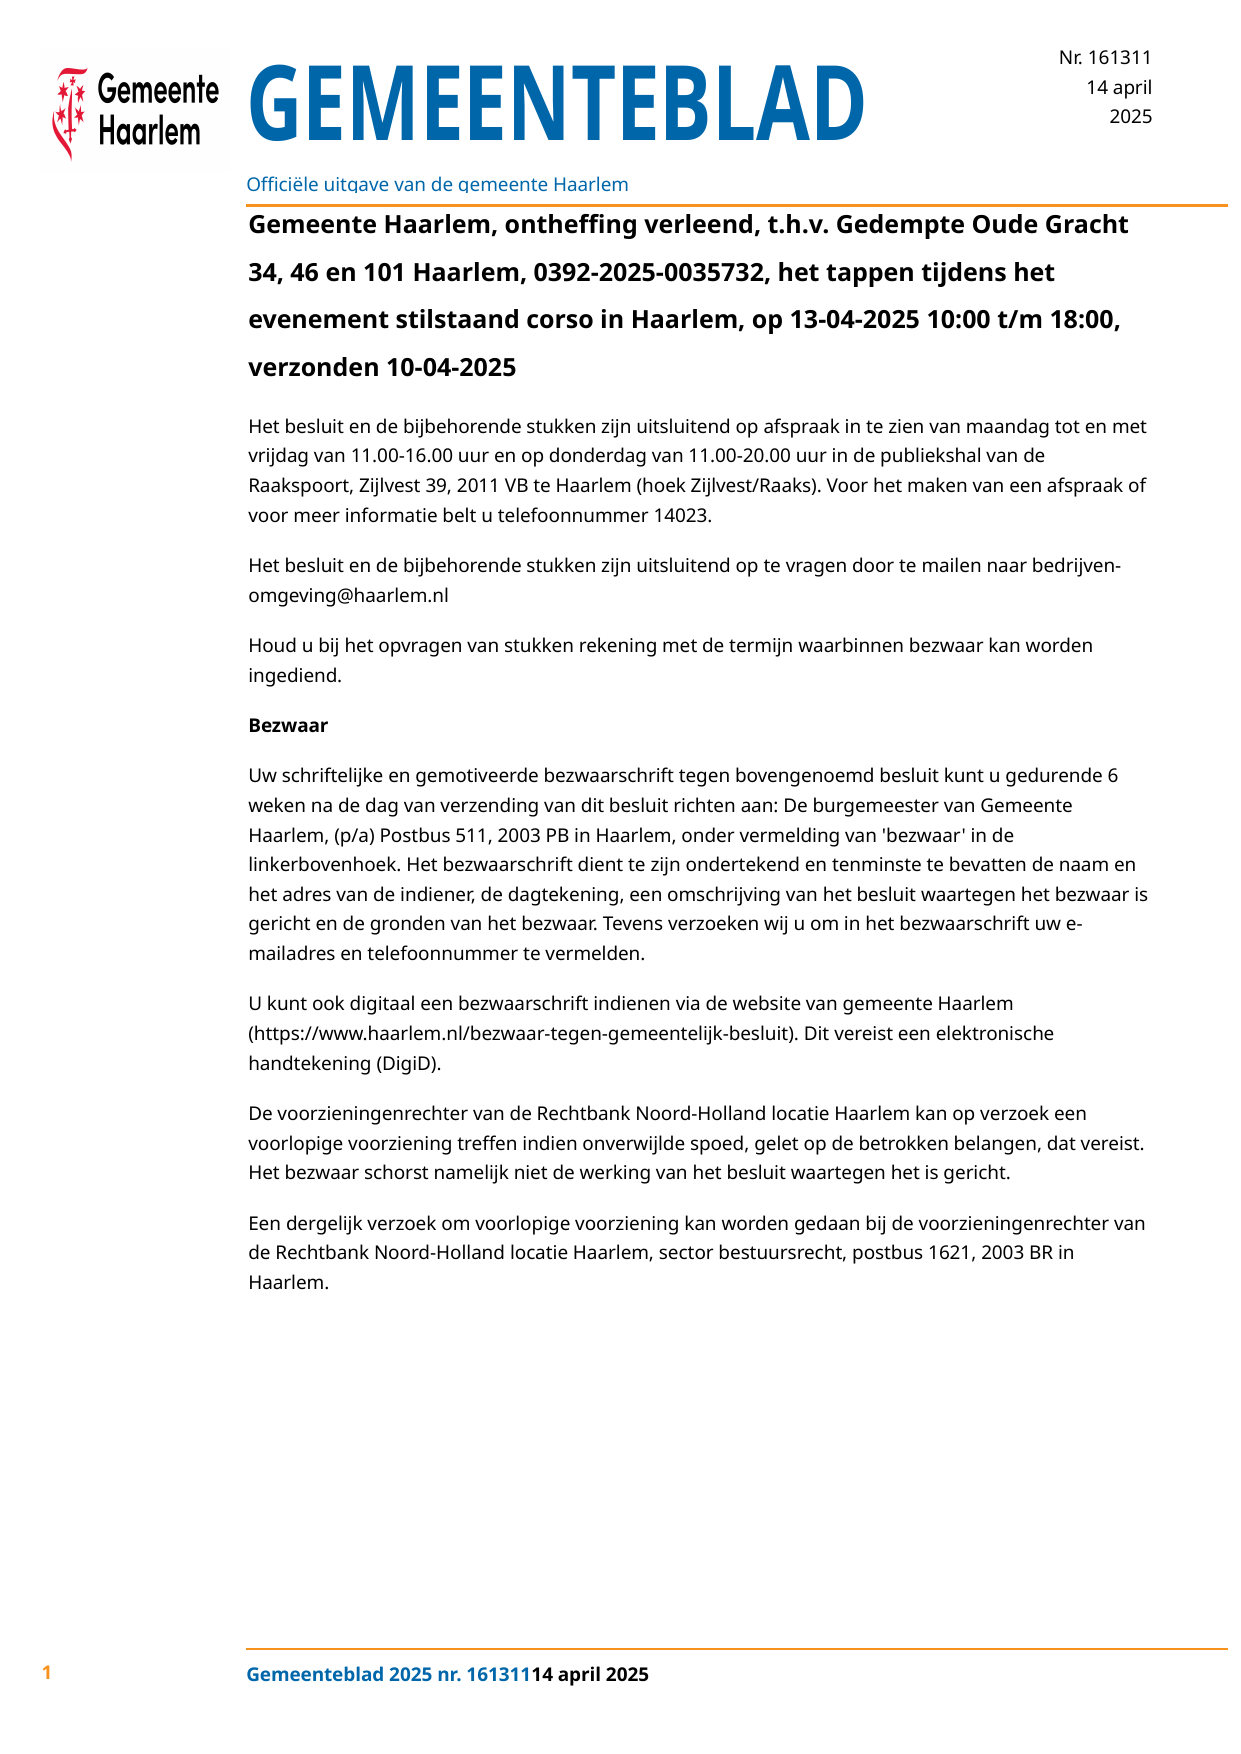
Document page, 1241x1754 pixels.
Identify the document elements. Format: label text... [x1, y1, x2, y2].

text Het besluit en de bijbehorende stukken zijn uitsluitend op te vragen door te mailen naar bedrijven-omgeving@haarlem.nl [248, 552, 1152, 608]
picture [41, 47, 231, 172]
text Houd u bij het opvragen van stukken rekening met de termijn waarbinnen bezwaar kan worden ingediend. [248, 632, 1152, 688]
text Het besluit en de bijbehorende stukken zijn uitsluitend op afspraak in te zien van maandag tot en met vrijdag van 11.00-16.00 uur en op donderdag van 11.00-20.00 uur in de publiekshal van de Raakspoort, Zijlvest 39, 2011 VB te Haarlem (hoek Zijlvest/Raaks). Voor het maken van een afspraak of voor meer informatie belt u telefoonnummer 14023. [248, 413, 1152, 528]
text U kunt ook digitaal een bezwaarschrift indienen via de website van gemeente Haarlem (https://www.haarlem.nl/bezwaar-tegen-gemeentelijk-besluit). Dit vereist een elektronische handtekening (DigiD). [248, 991, 1152, 1076]
text Een dergelijk verzoek om voorlopige voorziening kan worden gedaan bij de voorzieningenrechter van de Rechtbank Noord-Holland locatie Haarlem, sector bestuursrecht, postbus 1621, 2003 BR in Haarlem. [248, 1210, 1152, 1295]
text Uw schriftelijke en gemotiveerde bezwaarschrift tegen bovengenoemd besluit kunt u gedurende 6 weken na de dag van verzending van dit besluit richten aan: De burgemeester van Gemeente Haarlem, (p/a) Postbus 511, 2003 PB in Haarlem, onder vermelding van 'bezwaar' in de linkerbovenhoek. Het bezwaarschrift dient te zijn ondertekend en tenminste te bevatten de naam en het adres van de indiener, de dagtekening, een omschrijving van het besluit waartegen het bezwaar is gericht en de gronden van het bezwaar. Tevens verzoeken wij u om in het bezwaarschrift uw e-mailadres en telefoonnummer te vermelden. [248, 763, 1152, 966]
text Bezwaar [248, 712, 1152, 738]
text Gemeente Haarlem, ontheffing verleend, t.h.v. Gedempte Oude Gracht 34, 46 en 101 Haarlem, 0392-2025-0035732, het tappen tijdens het evenement stilstaand corso in Haarlem, op 13-04-2025 10:00 t/m 18:00, verzonden 10-04-2025 [248, 207, 1152, 384]
text De voorzieningenrechter van de Rechtbank Noord-Holland locatie Haarlem kan op verzoek een voorlopige voorziening treffen indien onverwijlde spoed, gelet op de betrokken belangen, dat vereist. Het bezwaar schorst namelijk niet de werking van het besluit waartegen het is gericht. [248, 1100, 1152, 1185]
